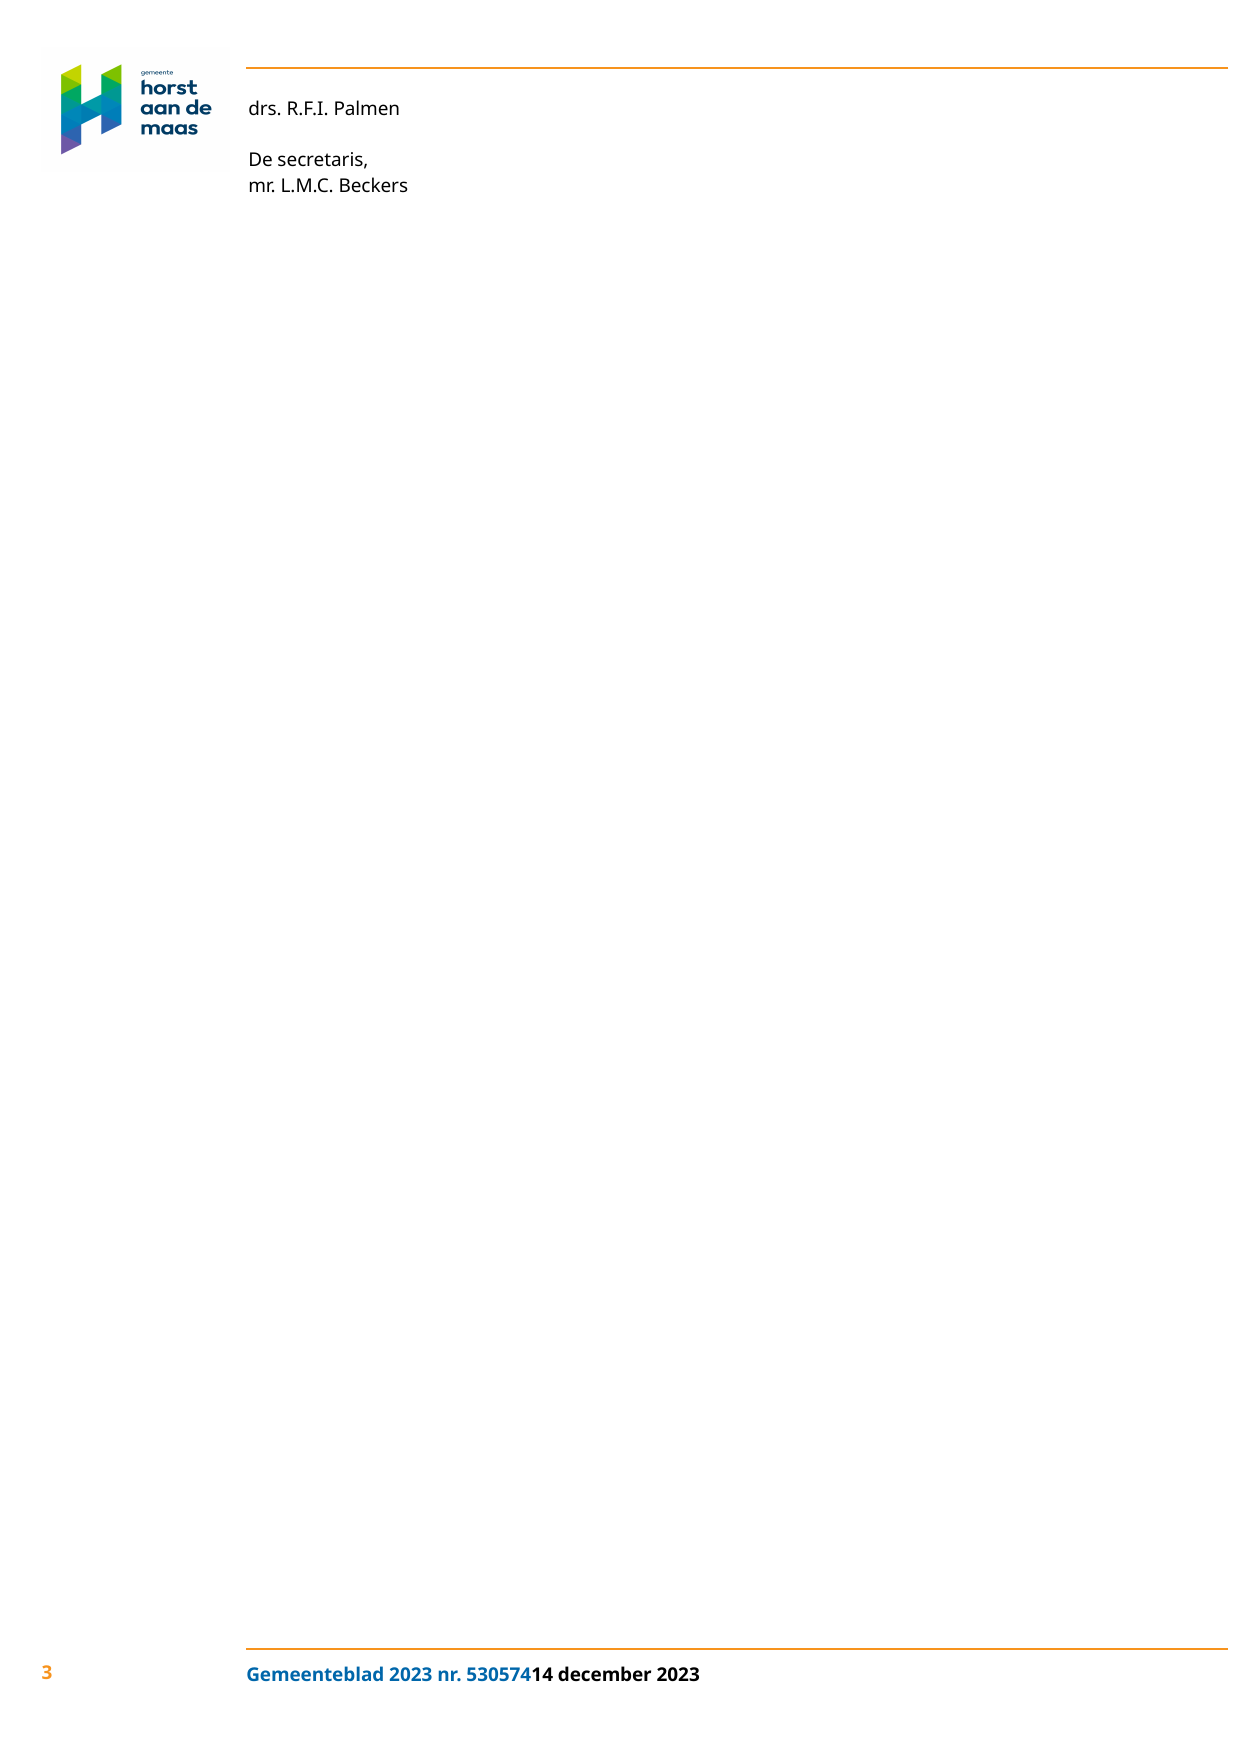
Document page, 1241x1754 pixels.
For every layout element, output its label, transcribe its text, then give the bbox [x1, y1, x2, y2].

text drs. R.F.I. Palmen [248, 95, 1152, 121]
text mr. L.M.C. Beckers [248, 172, 1152, 198]
picture [41, 47, 231, 172]
text De secretaris, [248, 146, 1152, 172]
